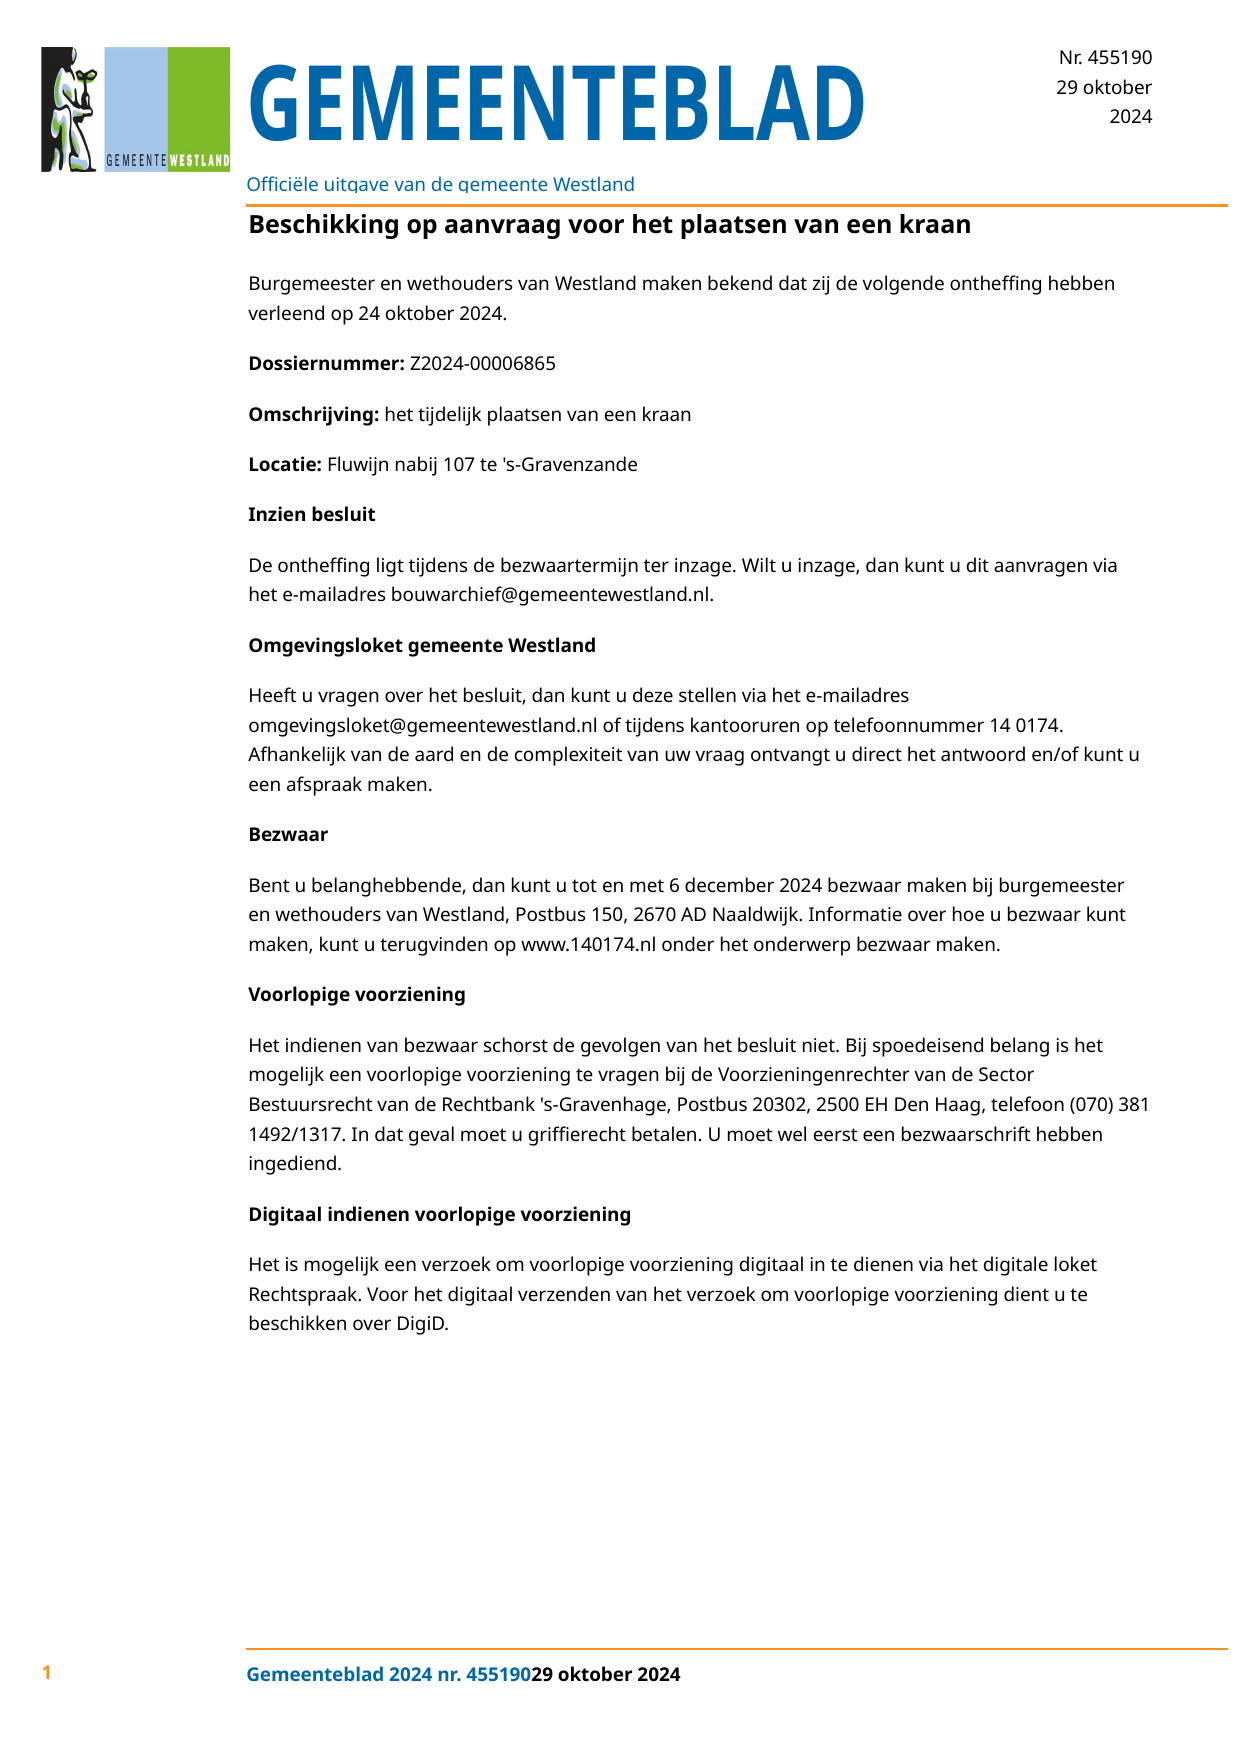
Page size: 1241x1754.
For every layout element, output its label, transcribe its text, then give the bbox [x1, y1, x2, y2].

picture [41, 47, 231, 172]
text Voorlopige voorziening [248, 982, 1152, 1007]
text Locatie: Fluwijn nabij 107 te 's-Gravenzande [248, 451, 1152, 477]
text Heeft u vragen over het besluit, dan kunt u deze stellen via het e-mailadres omgevingsloket@gemeentewestland.nl of tijdens kantooruren op telefoonnummer 14 0174. Afhankelijk van de aard en de complexiteit van uw vraag ontvangt u direct het antwoord en/of kunt u een afspraak maken. [248, 682, 1152, 797]
text Beschikking op aanvraag voor het plaatsen van een kraan [248, 207, 1152, 241]
text Inzien besluit [248, 502, 1152, 527]
text Bezwaar [248, 822, 1152, 847]
text Het is mogelijk een verzoek om voorlopige voorziening digitaal in te dienen via het digitale loket Rechtspraak. Voor het digitaal verzenden van het verzoek om voorlopige voorziening dient u te beschikken over DigiD. [248, 1251, 1152, 1336]
text De ontheffing ligt tijdens de bezwaartermijn ter inzage. Wilt u inzage, dan kunt u dit aanvragen via het e-mailadres bouwarchief@gemeentewestland.nl. [248, 552, 1152, 607]
text Omgevingsloket gemeente Westland [248, 632, 1152, 658]
text Burgemeester en wethouders van Westland maken bekend dat zij de volgende ontheffing hebben verleend op 24 oktober 2024. [248, 270, 1152, 326]
text Digitaal indienen voorlopige voorziening [248, 1201, 1152, 1226]
text Dossiernummer: Z2024-00006865 [248, 350, 1152, 376]
text Omschrijving: het tijdelijk plaatsen van een kraan [248, 401, 1152, 426]
text Het indienen van bezwaar schorst de gevolgen van het besluit niet. Bij spoedeisend belang is het mogelijk een voorlopige voorziening te vragen bij de Voorzieningenrechter van de Sector Bestuursrecht van de Rechtbank 's-Gravenhage, Postbus 20302, 2500 EH Den Haag, telefoon (070) 381 1492/1317. In dat geval moet u griffierecht betalen. U moet wel eerst een bezwaarschrift hebben ingediend. [248, 1032, 1152, 1176]
text Bent u belanghebbende, dan kunt u tot en met 6 december 2024 bezwaar maken bij burgemeester en wethouders van Westland, Postbus 150, 2670 AD Naaldwijk. Informatie over hoe u bezwaar kunt maken, kunt u terugvinden op www.140174.nl onder het onderwerp bezwaar maken. [248, 872, 1152, 957]
